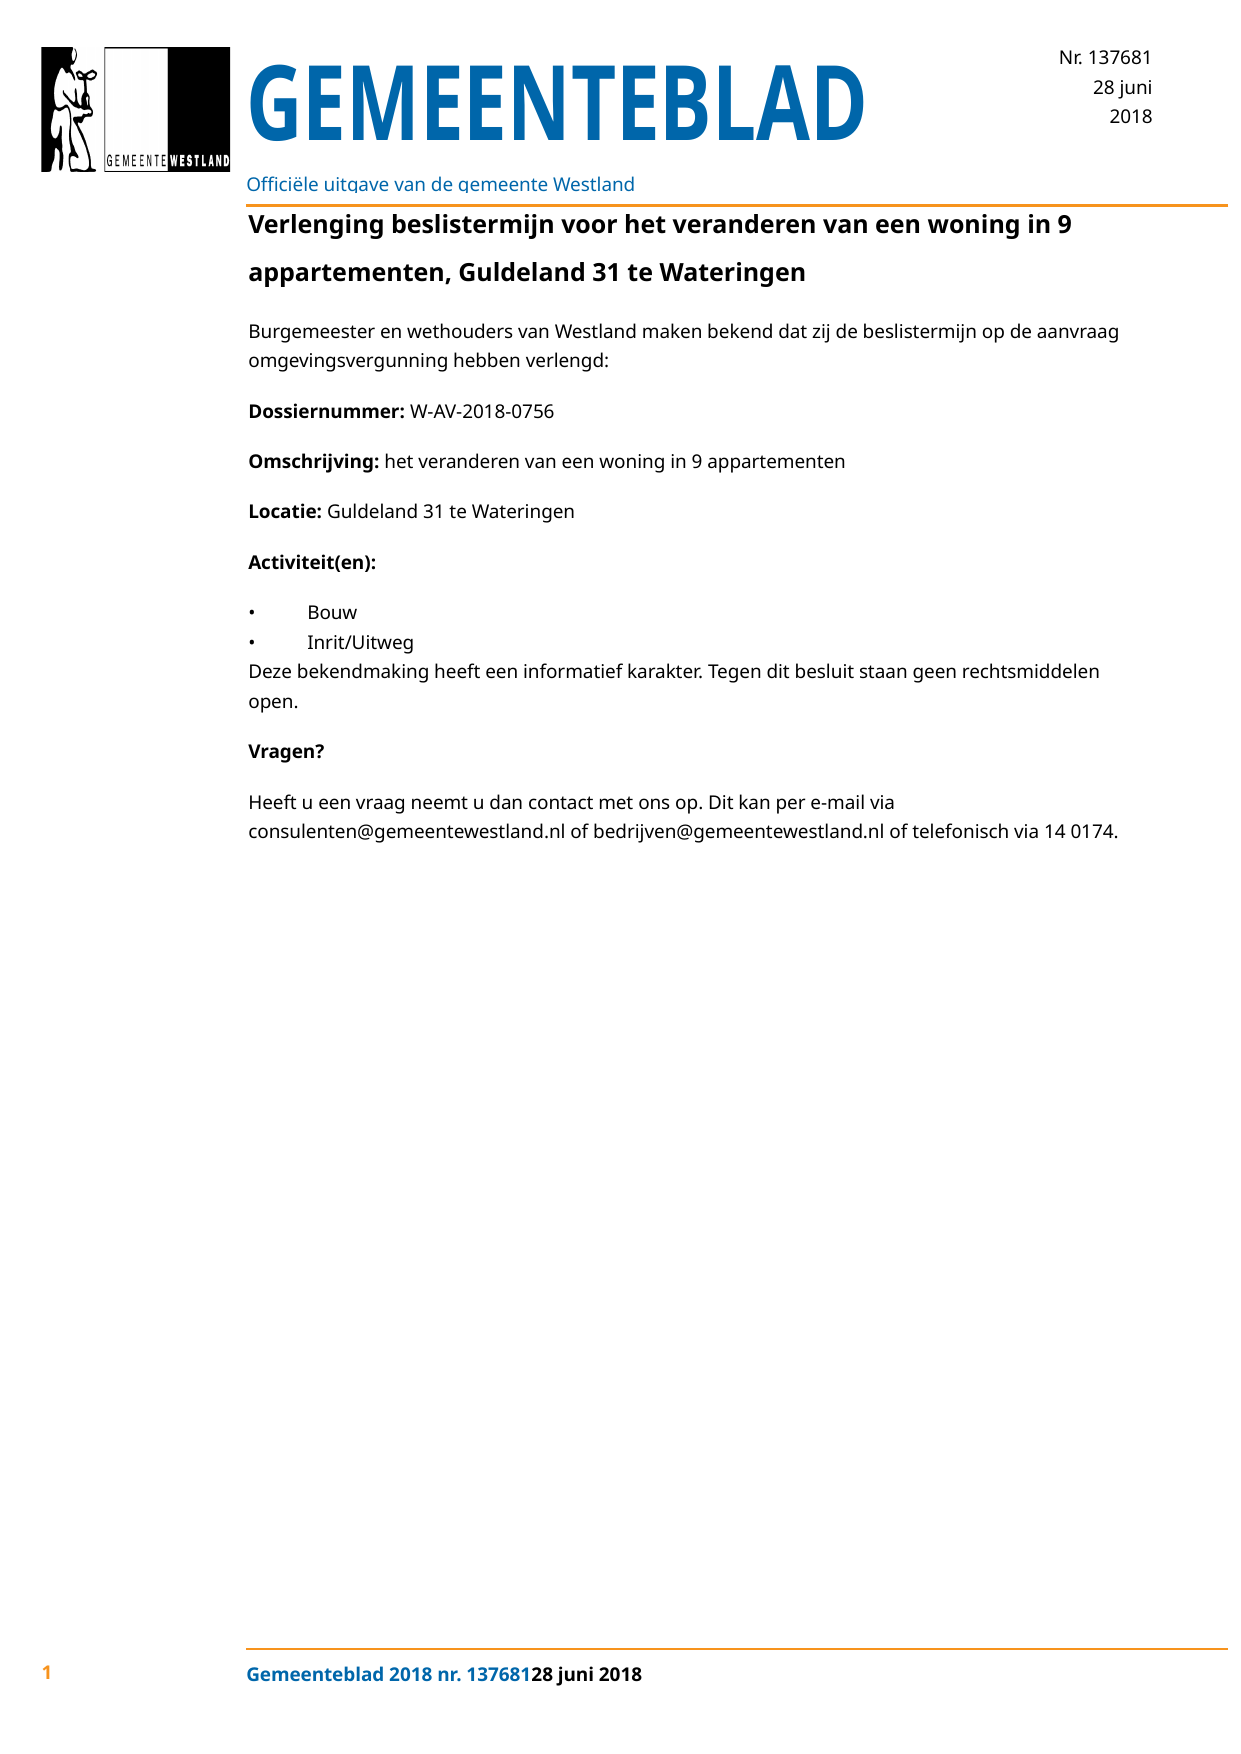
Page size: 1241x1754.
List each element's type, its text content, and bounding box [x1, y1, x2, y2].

text Omschrijving: het veranderen van een woning in 9 appartementen [248, 448, 1152, 474]
list Bouw [248, 599, 1152, 625]
text Heeft u een vraag neemt u dan contact met ons op. Dit kan per e-mail via consulenten@gemeentewestland.nl of bedrijven@gemeentewestland.nl of telefonisch via 14 0174. [248, 789, 1152, 844]
picture [41, 47, 231, 172]
list Inrit/Uitweg [248, 629, 1152, 655]
text Deze bekendmaking heeft een informatief karakter. Tegen dit besluit staan geen rechtsmiddelen open. [248, 659, 1152, 714]
text Vragen? [248, 739, 1152, 764]
text Locatie: Guldeland 31 te Wateringen [248, 499, 1152, 524]
text Dossiernummer: W-AV-2018-0756 [248, 398, 1152, 424]
text Burgemeester en wethouders van Westland maken bekend dat zij de beslistermijn op de aanvraag omgevingsvergunning hebben verlengd: [248, 318, 1152, 373]
text Activiteit(en): [248, 549, 1152, 575]
text Verlenging beslistermijn voor het veranderen van een woning in 9 appartementen, Guldeland 31 te Wateringen [248, 207, 1152, 288]
